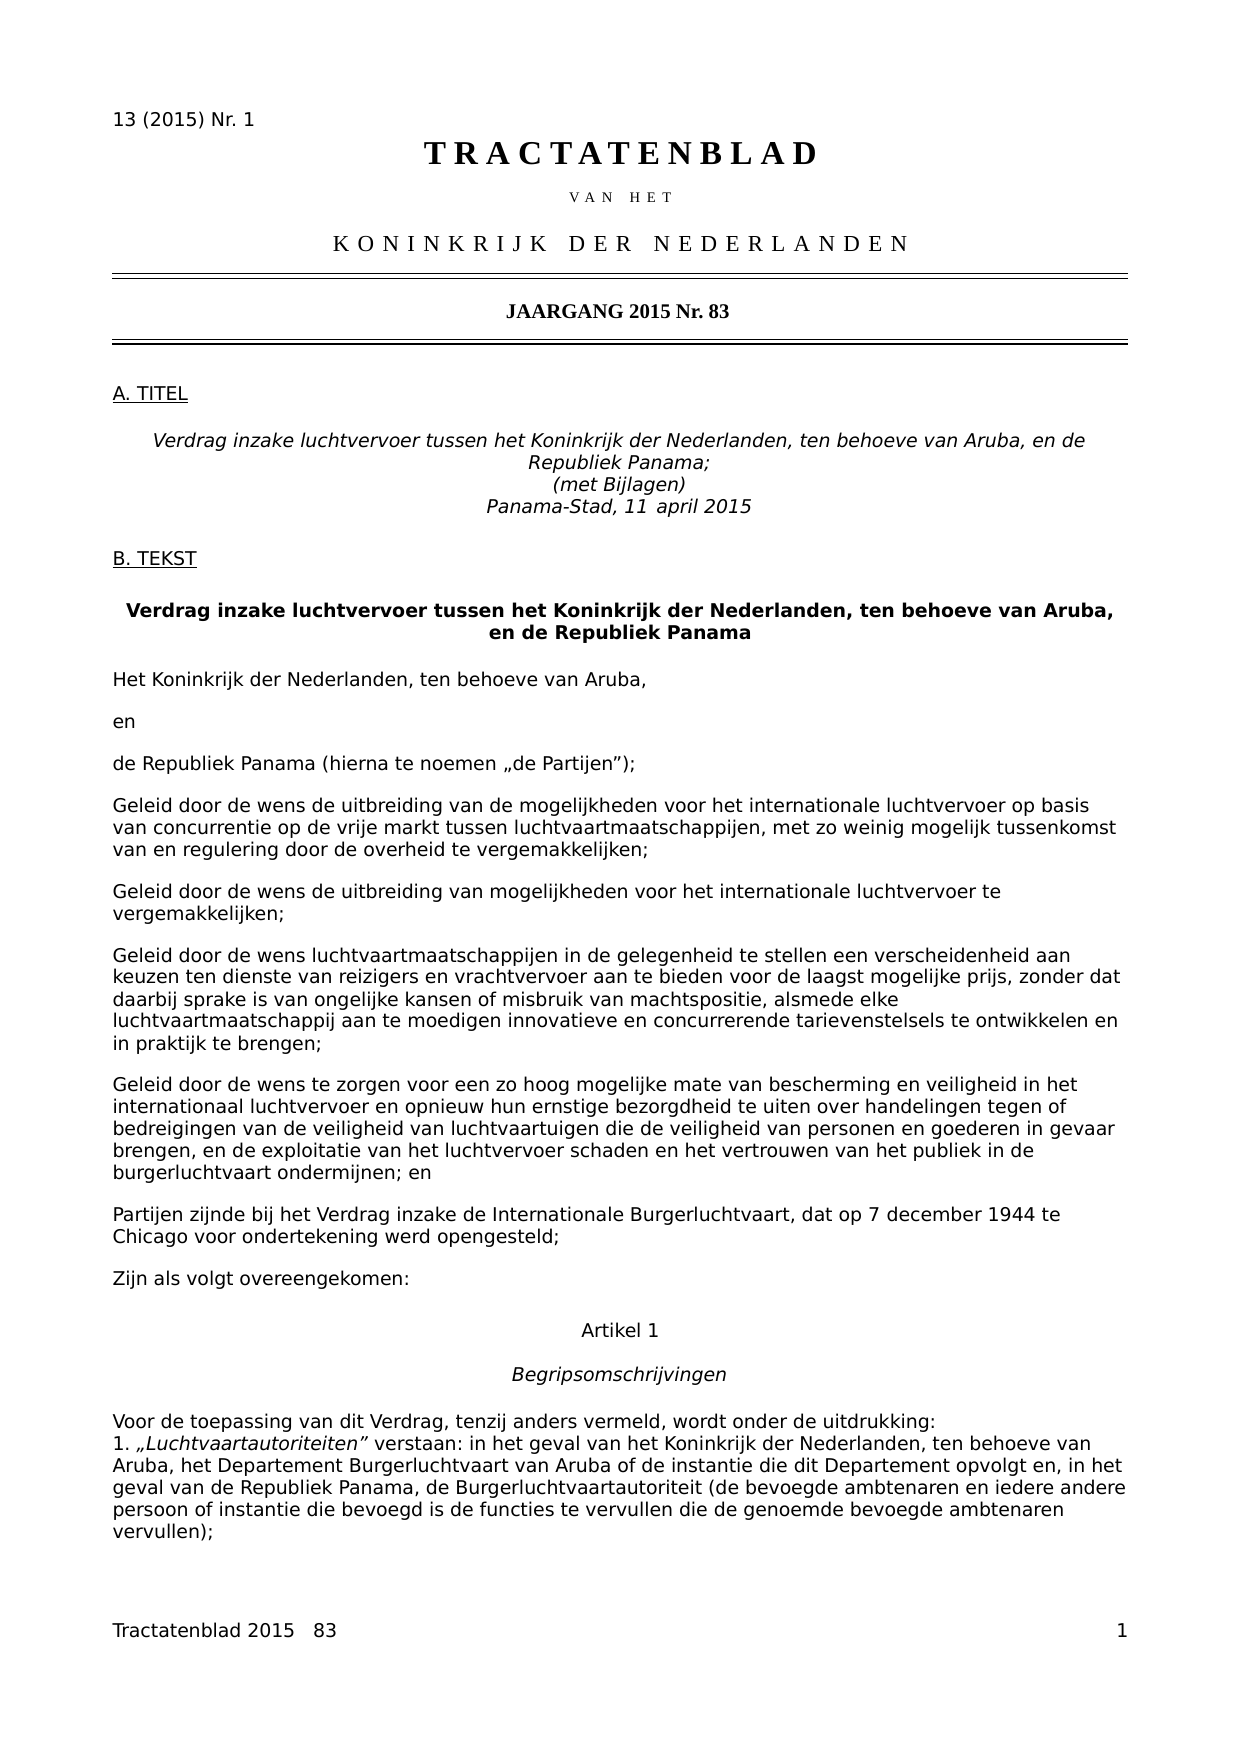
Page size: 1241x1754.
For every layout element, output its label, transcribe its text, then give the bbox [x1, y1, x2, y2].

text Geleid door de wens de uitbreiding van de mogelijkheden voor het internationale luchtvervoer op basis van concurrentie op de vrije markt tussen luchtvaartmaatschappijen, met zo weinig mogelijk tussenkomst van en regulering door de overheid te vergemakkelijken; [112, 794, 1128, 861]
text TRACTATENBLAD [112, 133, 1128, 172]
subtitle A. TITEL [112, 383, 1128, 405]
text Geleid door de wens de uitbreiding van mogelijkheden voor het internationale luchtvervoer te vergemakkelijken; [112, 881, 1128, 924]
text Geleid door de wens te zorgen voor een zo hoog mogelijke mate van bescherming en veiligheid in het internationaal luchtvervoer en opnieuw hun ernstige bezorgdheid te uiten over handelingen tegen of bedreigingen van de veiligheid van luchtvaartuigen die de veiligheid van personen en goederen in gevaar brengen, en de exploitatie van het luchtvervoer schaden en het vertrouwen van het publiek in de burgerluchtvaart ondermijnen; en [112, 1074, 1128, 1184]
subtitle Artikel 1 Begripsomschrijvingen [112, 1320, 1128, 1386]
text JAARGANG 2015 Nr. 83 [112, 299, 1128, 323]
text KONINKRIJK DER NEDERLANDEN [112, 229, 1128, 256]
text VAN HET [112, 189, 1128, 206]
text (met Bijlagen) [112, 474, 1128, 496]
subtitle B. TEKST [112, 548, 1128, 570]
text Partijen zijnde bij het Verdrag inzake de Internationale Burgerluchtvaart, dat op 7 december 1944 te Chicago voor ondertekening werd opengesteld; [112, 1204, 1128, 1248]
text Zijn als volgt overeengekomen: [112, 1268, 1128, 1290]
text Panama-Stad, 11 april 2015 [112, 496, 1128, 518]
text 1. „Luchtvaartautoriteiten” verstaan: in het geval van het Koninkrijk der Nederlanden, ten behoeve van Aruba, het Departement Burgerluchtvaart van Aruba of de instantie die dit Departement opvolgt en, in het geval van de Republiek Panama, de Burgerluchtvaartautoriteit (de bevoegde ambtenaren en iedere andere persoon of instantie die bevoegd is de functies te vervullen die de genoemde bevoegde ambtenaren vervullen); [112, 1433, 1128, 1543]
text 13 (2015) Nr. 1 [112, 109, 1128, 131]
text Voor de toepassing van dit Verdrag, tenzij anders vermeld, wordt onder de uitdrukking: [112, 1411, 1128, 1433]
text Het Koninkrijk der Nederlanden, ten behoeve van Aruba, [112, 669, 1128, 691]
text de Republiek Panama (hierna te noemen „de Partijen”); [112, 753, 1128, 774]
text Geleid door de wens luchtvaartmaatschappijen in de gelegenheid te stellen een verscheidenheid aan keuzen ten dienste van reizigers en vrachtvervoer aan te bieden voor de laagst mogelijke prijs, zonder dat daarbij sprake is van ongelijke kansen of misbruik van machtspositie, alsmede elke luchtvaartmaatschappij aan te moedigen innovatieve en concurrerende tarievenstelsels te ontwikkelen en in praktijk te brengen; [112, 944, 1128, 1054]
text en [112, 711, 1128, 733]
subtitle Verdrag inzake luchtvervoer tussen het Koninkrijk der Nederlanden, ten behoeve van Aruba, en de Republiek Panama [112, 600, 1128, 644]
text Verdrag inzake luchtvervoer tussen het Koninkrijk der Nederlanden, ten behoeve van Aruba, en de Republiek Panama; [112, 430, 1128, 474]
